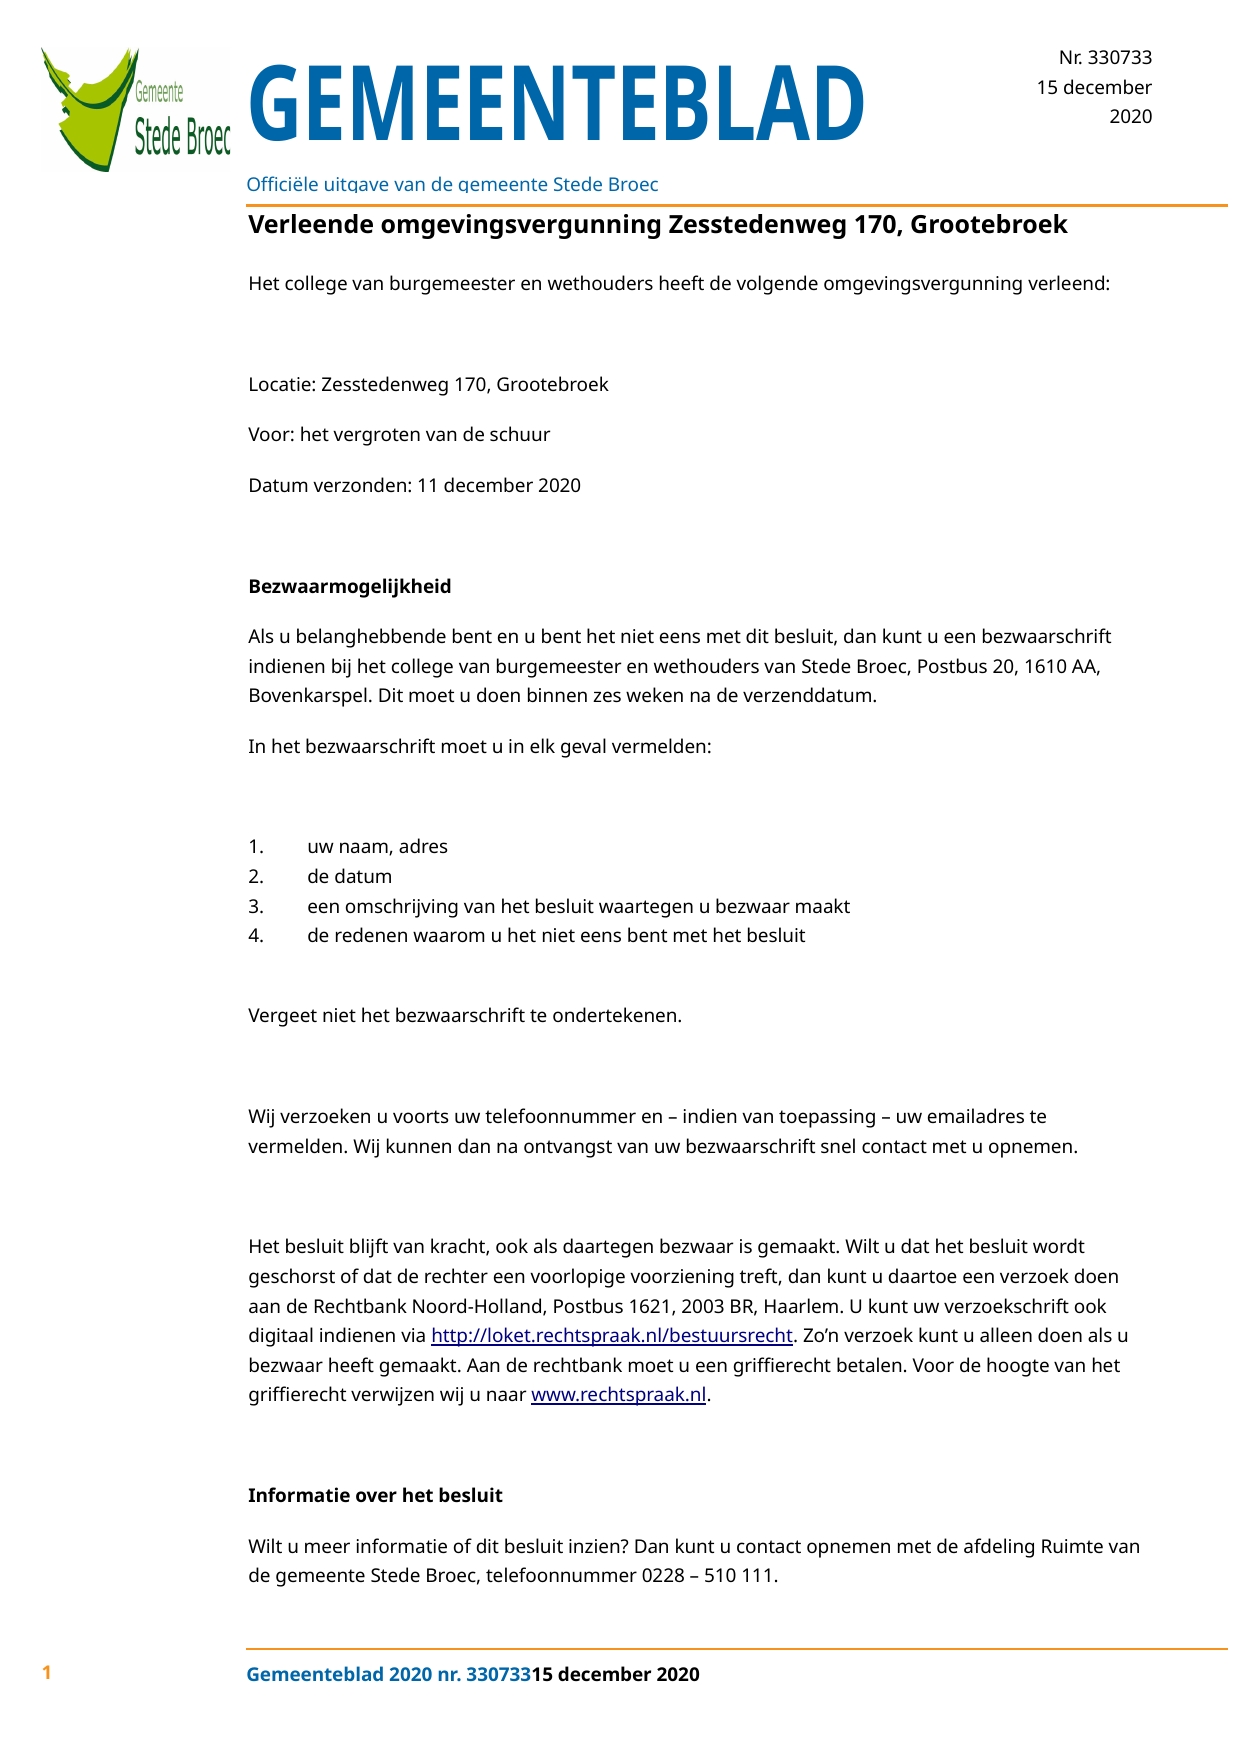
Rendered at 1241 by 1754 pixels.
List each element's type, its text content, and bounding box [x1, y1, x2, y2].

text Bezwaarmogelijkheid [248, 573, 1152, 598]
picture [41, 47, 231, 172]
list de datum [248, 863, 1152, 889]
text Als u belanghebbende bent en u bent het niet eens met dit besluit, dan kunt u een bezwaarschrift indienen bij het college van burgemeester en wethouders van Stede Broec, Postbus 20, 1610 AA, Bovenkarspel. Dit moet u doen binnen zes weken na de verzenddatum. [248, 623, 1152, 708]
text Voor: het vergroten van de schuur [248, 422, 1152, 447]
text Informatie over het besluit [248, 1482, 1152, 1508]
text Het besluit blijft van kracht, ook als daartegen bezwaar is gemaakt. Wilt u dat het besluit wordt geschorst of dat de rechter een voorlopige voorziening treft, dan kunt u daartoe een verzoek doen aan de Rechtbank Noord-Holland, Postbus 1621, 2003 BR, Haarlem. U kunt uw verzoekschrift ook digitaal indienen via http://loket.rechtspraak.nl/bestuursrecht. Zo’n verzoek kunt u alleen doen als u bezwaar heeft gemaakt. Aan de rechtbank moet u een griffierecht betalen. Voor de hoogte van het griffierecht verwijzen wij u naar www.rechtspraak.nl. [248, 1234, 1152, 1407]
text Het college van burgemeester en wethouders heeft de volgende omgevingsvergunning verleend: [248, 270, 1152, 296]
text Verleende omgevingsvergunning Zesstedenweg 170, Grootebroek [248, 207, 1152, 241]
text Locatie: Zesstedenweg 170, Grootebroek [248, 371, 1152, 397]
text Wilt u meer informatie of dit besluit inzien? Dan kunt u contact opnemen met de afdeling Ruimte van de gemeente Stede Broec, telefoonnummer 0228 – 510 111. [248, 1533, 1152, 1588]
list een omschrijving van het besluit waartegen u bezwaar maakt [248, 893, 1152, 918]
text Datum verzonden: 11 december 2020 [248, 472, 1152, 498]
text In het bezwaarschrift moet u in elk geval vermelden: [248, 733, 1152, 758]
text Vergeet niet het bezwaarschrift te ondertekenen. [248, 1002, 1152, 1028]
text Wij verzoeken u voorts uw telefoonnummer en – indien van toepassing – uw emailadres te vermelden. Wij kunnen dan na ontvangst van uw bezwaarschrift snel contact met u opnemen. [248, 1103, 1152, 1158]
list de redenen waarom u het niet eens bent met het besluit [248, 922, 1152, 948]
list uw naam, adres [248, 834, 1152, 859]
